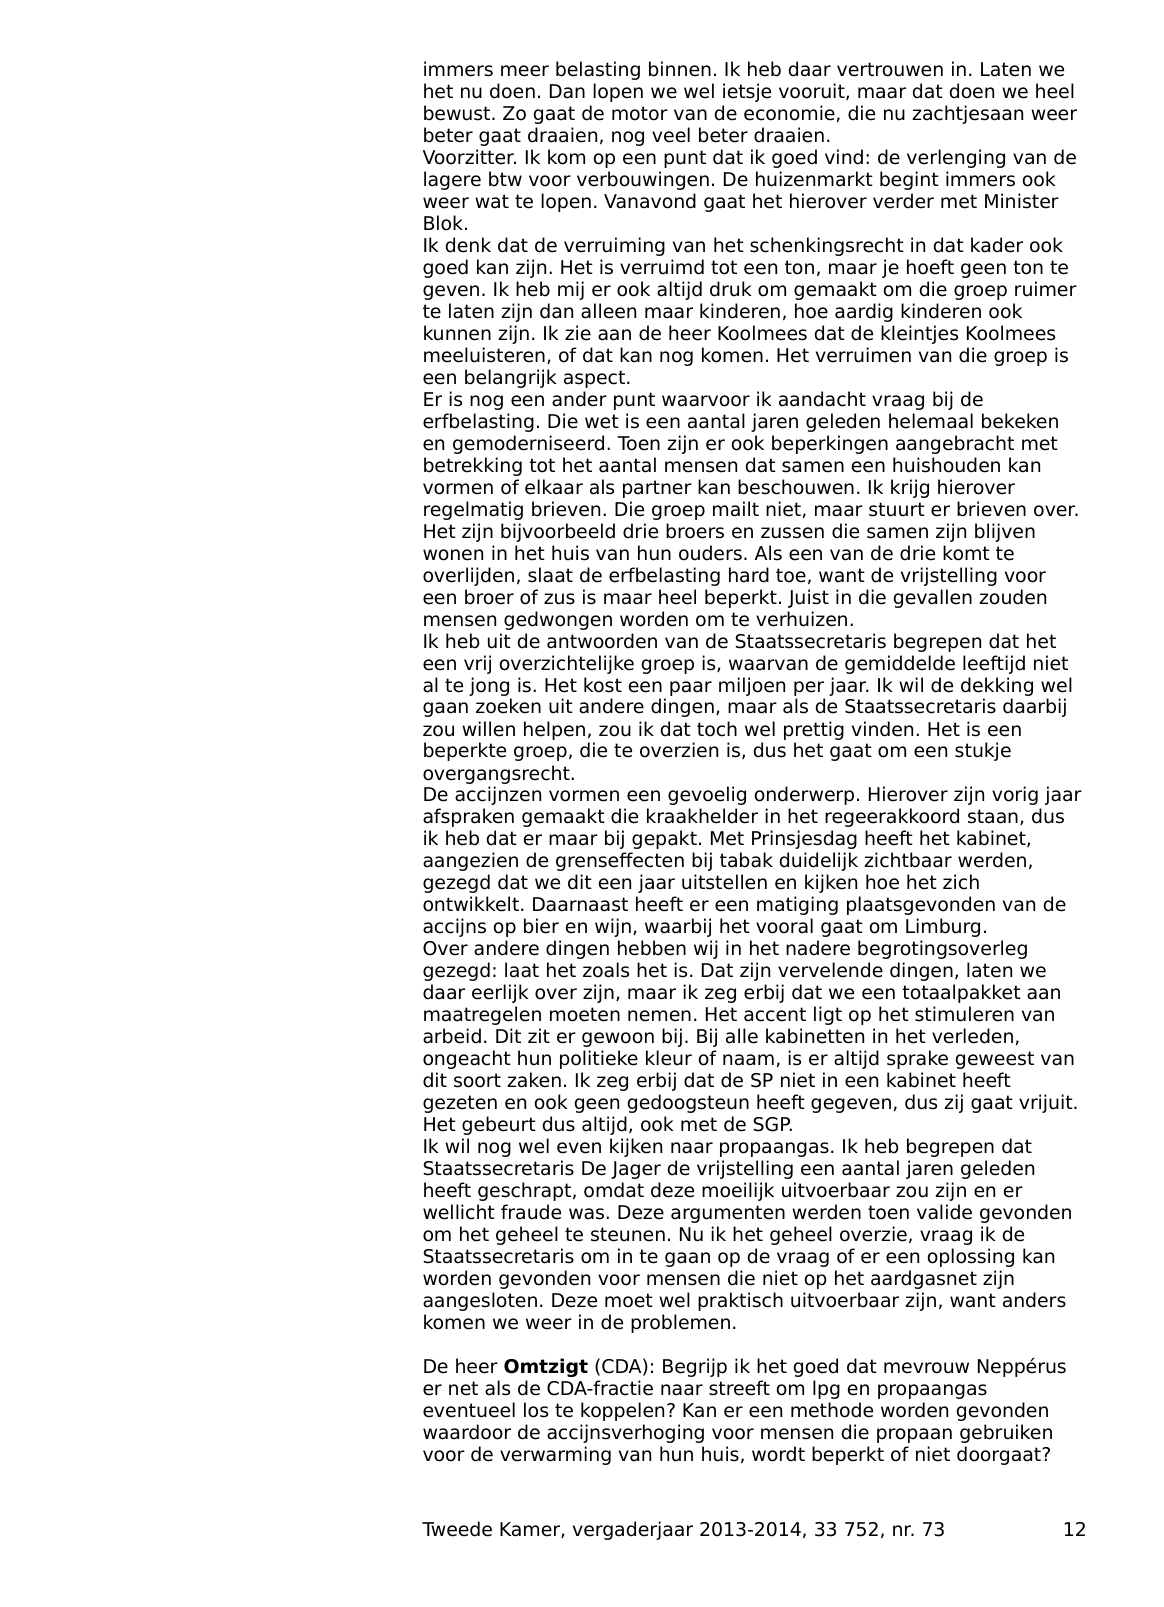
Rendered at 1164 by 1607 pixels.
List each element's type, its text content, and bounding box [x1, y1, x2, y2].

text Er is nog een ander punt waarvoor ik aandacht vraag bij de erfbelasting. Die wet is een aantal jaren geleden helemaal bekeken en gemoderniseerd. Toen zijn er ook beperkingen aangebracht met betrekking tot het aantal mensen dat samen een huishouden kan vormen of elkaar als partner kan beschouwen. Ik krijg hierover regelmatig brieven. Die groep mailt niet, maar stuurt er brieven over. Het zijn bijvoorbeeld drie broers en zussen die samen zijn blijven wonen in het huis van hun ouders. Als een van de drie komt te overlijden, slaat de erfbelasting hard toe, want de vrijstelling voor een broer of zus is maar heel beperkt. Juist in die gevallen zouden mensen gedwongen worden om te verhuizen. [422, 389, 1087, 631]
text Ik heb uit de antwoorden van de Staatssecretaris begrepen dat het een vrij overzichtelijke groep is, waarvan de gemiddelde leeftijd niet al te jong is. Het kost een paar miljoen per jaar. Ik wil de dekking wel gaan zoeken uit andere dingen, maar als de Staatssecretaris daarbij zou willen helpen, zou ik dat toch wel prettig vinden. Het is een beperkte groep, die te overzien is, dus het gaat om een stukje overgangsrecht. [422, 631, 1087, 784]
text Voorzitter. Ik kom op een punt dat ik goed vind: de verlenging van de lagere btw voor verbouwingen. De huizenmarkt begint immers ook weer wat te lopen. Vanavond gaat het hierover verder met Minister Blok. [422, 147, 1087, 235]
text immers meer belasting binnen. Ik heb daar vertrouwen in. Laten we het nu doen. Dan lopen we wel ietsje vooruit, maar dat doen we heel bewust. Zo gaat de motor van de economie, die nu zachtjesaan weer beter gaat draaien, nog veel beter draaien. [422, 59, 1087, 147]
text De heer Omtzigt (CDA): Begrijp ik het goed dat mevrouw Neppérus er net als de CDA-fractie naar streeft om lpg en propaangas eventueel los te koppelen? Kan er een methode worden gevonden waardoor de accijnsverhoging voor mensen die propaan gebruiken voor de verwarming van hun huis, wordt beperkt of niet doorgaat? [422, 1356, 1087, 1466]
text Ik denk dat de verruiming van het schenkingsrecht in dat kader ook goed kan zijn. Het is verruimd tot een ton, maar je hoeft geen ton te geven. Ik heb mij er ook altijd druk om gemaakt om die groep ruimer te laten zijn dan alleen maar kinderen, hoe aardig kinderen ook kunnen zijn. Ik zie aan de heer Koolmees dat de kleintjes Koolmees meeluisteren, of dat kan nog komen. Het verruimen van die groep is een belangrijk aspect. [422, 235, 1087, 389]
text Ik wil nog wel even kijken naar propaangas. Ik heb begrepen dat Staatssecretaris De Jager de vrijstelling een aantal jaren geleden heeft geschrapt, omdat deze moeilijk uitvoerbaar zou zijn en er wellicht fraude was. Deze argumenten werden toen valide gevonden om het geheel te steunen. Nu ik het geheel overzie, vraag ik de Staatssecretaris om in te gaan op de vraag of er een oplossing kan worden gevonden voor mensen die niet op het aardgasnet zijn aangesloten. Deze moet wel praktisch uitvoerbaar zijn, want anders komen we weer in de problemen. [422, 1136, 1087, 1334]
text Over andere dingen hebben wij in het nadere begrotingsoverleg gezegd: laat het zoals het is. Dat zijn vervelende dingen, laten we daar eerlijk over zijn, maar ik zeg erbij dat we een totaalpakket aan maatregelen moeten nemen. Het accent ligt op het stimuleren van arbeid. Dit zit er gewoon bij. Bij alle kabinetten in het verleden, ongeacht hun politieke kleur of naam, is er altijd sprake geweest van dit soort zaken. Ik zeg erbij dat de SP niet in een kabinet heeft gezeten en ook geen gedoogsteun heeft gegeven, dus zij gaat vrijuit. Het gebeurt dus altijd, ook met de SGP. [422, 938, 1087, 1136]
text De accijnzen vormen een gevoelig onderwerp. Hierover zijn vorig jaar afspraken gemaakt die kraakhelder in het regeerakkoord staan, dus ik heb dat er maar bij gepakt. Met Prinsjesdag heeft het kabinet, aangezien de grenseffecten bij tabak duidelijk zichtbaar werden, gezegd dat we dit een jaar uitstellen en kijken hoe het zich ontwikkelt. Daarnaast heeft er een matiging plaatsgevonden van de accijns op bier en wijn, waarbij het vooral gaat om Limburg. [422, 784, 1087, 938]
